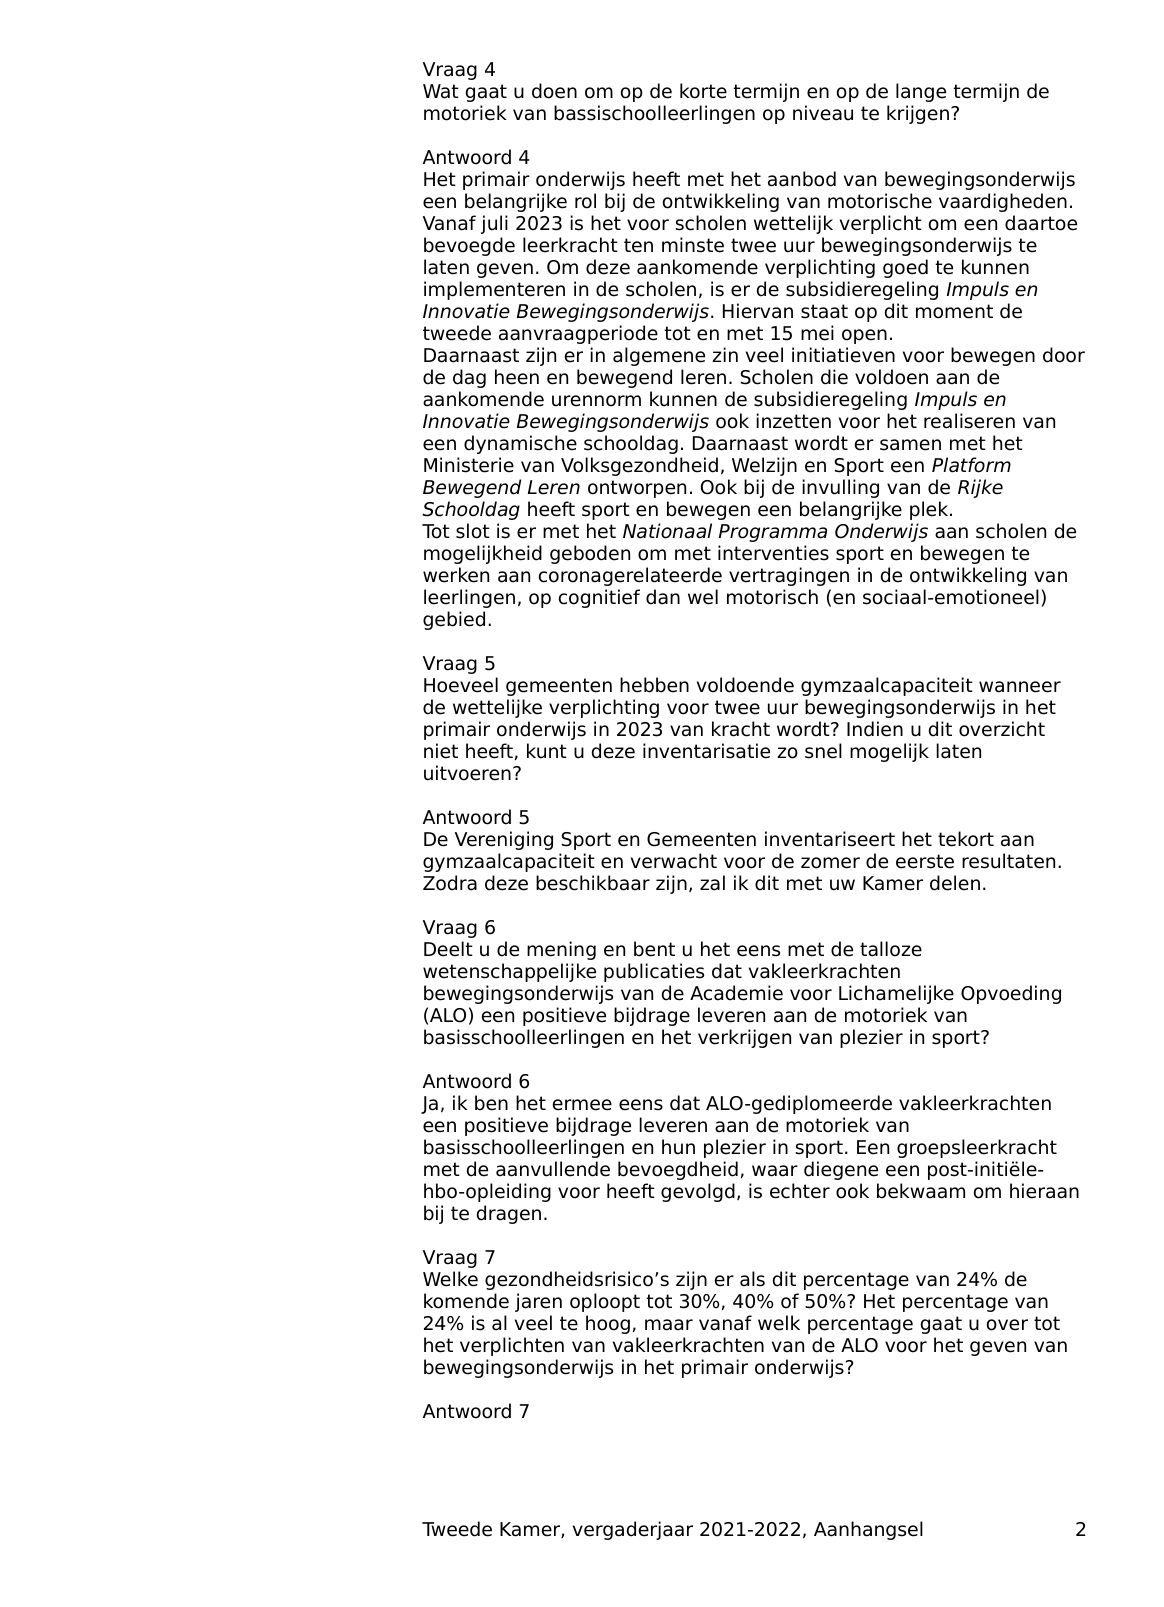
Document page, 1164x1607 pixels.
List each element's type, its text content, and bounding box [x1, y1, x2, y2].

text Vraag 5 [422, 653, 1087, 675]
text Welke gezondheidsrisico’s zijn er als dit percentage van 24% de komende jaren oploopt tot 30%, 40% of 50%? Het percentage van 24% is al veel te hoog, maar vanaf welk percentage gaat u over tot het verplichten van vakleerkrachten van de ALO voor het geven van bewegingsonderwijs in het primair onderwijs? [422, 1269, 1087, 1379]
text Het primair onderwijs heeft met het aanbod van bewegingsonderwijs een belangrijke rol bij de ontwikkeling van motorische vaardigheden. Vanaf juli 2023 is het voor scholen wettelijk verplicht om een daartoe bevoegde leerkracht ten minste twee uur bewegingsonderwijs te laten geven. Om deze aankomende verplichting goed te kunnen implementeren in de scholen, is er de subsidieregeling Impuls en Innovatie Bewegingsonderwijs. Hiervan staat op dit moment de tweede aanvraagperiode tot en met 15 mei open. [422, 169, 1087, 345]
text Wat gaat u doen om op de korte termijn en op de lange termijn de motoriek van bassischoolleerlingen op niveau te krijgen? [422, 81, 1087, 125]
text Antwoord 5 [422, 807, 1087, 829]
text Vraag 6 [422, 917, 1087, 939]
text Antwoord 6 [422, 1071, 1087, 1093]
text Deelt u de mening en bent u het eens met de talloze wetenschappelijke publicaties dat vakleerkrachten bewegingsonderwijs van de Academie voor Lichamelijke Opvoeding (ALO) een positieve bijdrage leveren aan de motoriek van basisschoolleerlingen en het verkrijgen van plezier in sport? [422, 939, 1087, 1049]
text Antwoord 4 [422, 147, 1087, 169]
text De Vereniging Sport en Gemeenten inventariseert het tekort aan gymzaalcapaciteit en verwacht voor de zomer de eerste resultaten. Zodra deze beschikbaar zijn, zal ik dit met uw Kamer delen. [422, 829, 1087, 895]
text Vraag 7 [422, 1247, 1087, 1269]
text Tot slot is er met het Nationaal Programma Onderwijs aan scholen de mogelijkheid geboden om met interventies sport en bewegen te werken aan coronagerelateerde vertragingen in de ontwikkeling van leerlingen, op cognitief dan wel motorisch (en sociaal-emotioneel) gebied. [422, 521, 1087, 631]
text Vraag 4 [422, 59, 1087, 81]
text Antwoord 7 [422, 1401, 1087, 1423]
text Ja, ik ben het ermee eens dat ALO-gediplomeerde vakleerkrachten een positieve bijdrage leveren aan de motoriek van basisschoolleerlingen en hun plezier in sport. Een groepsleerkracht met de aanvullende bevoegdheid, waar diegene een post-initiële-hbo-opleiding voor heeft gevolgd, is echter ook bekwaam om hieraan bij te dragen. [422, 1093, 1087, 1225]
text Hoeveel gemeenten hebben voldoende gymzaalcapaciteit wanneer de wettelijke verplichting voor twee uur bewegingsonderwijs in het primair onderwijs in 2023 van kracht wordt? Indien u dit overzicht niet heeft, kunt u deze inventarisatie zo snel mogelijk laten uitvoeren? [422, 675, 1087, 785]
text Daarnaast zijn er in algemene zin veel initiatieven voor bewegen door de dag heen en bewegend leren. Scholen die voldoen aan de aankomende urennorm kunnen de subsidieregeling Impuls en Innovatie Bewegingsonderwijs ook inzetten voor het realiseren van een dynamische schooldag. Daarnaast wordt er samen met het Ministerie van Volksgezondheid, Welzijn en Sport een Platform Bewegend Leren ontworpen. Ook bij de invulling van de Rijke Schooldag heeft sport en bewegen een belangrijke plek. [422, 345, 1087, 521]
